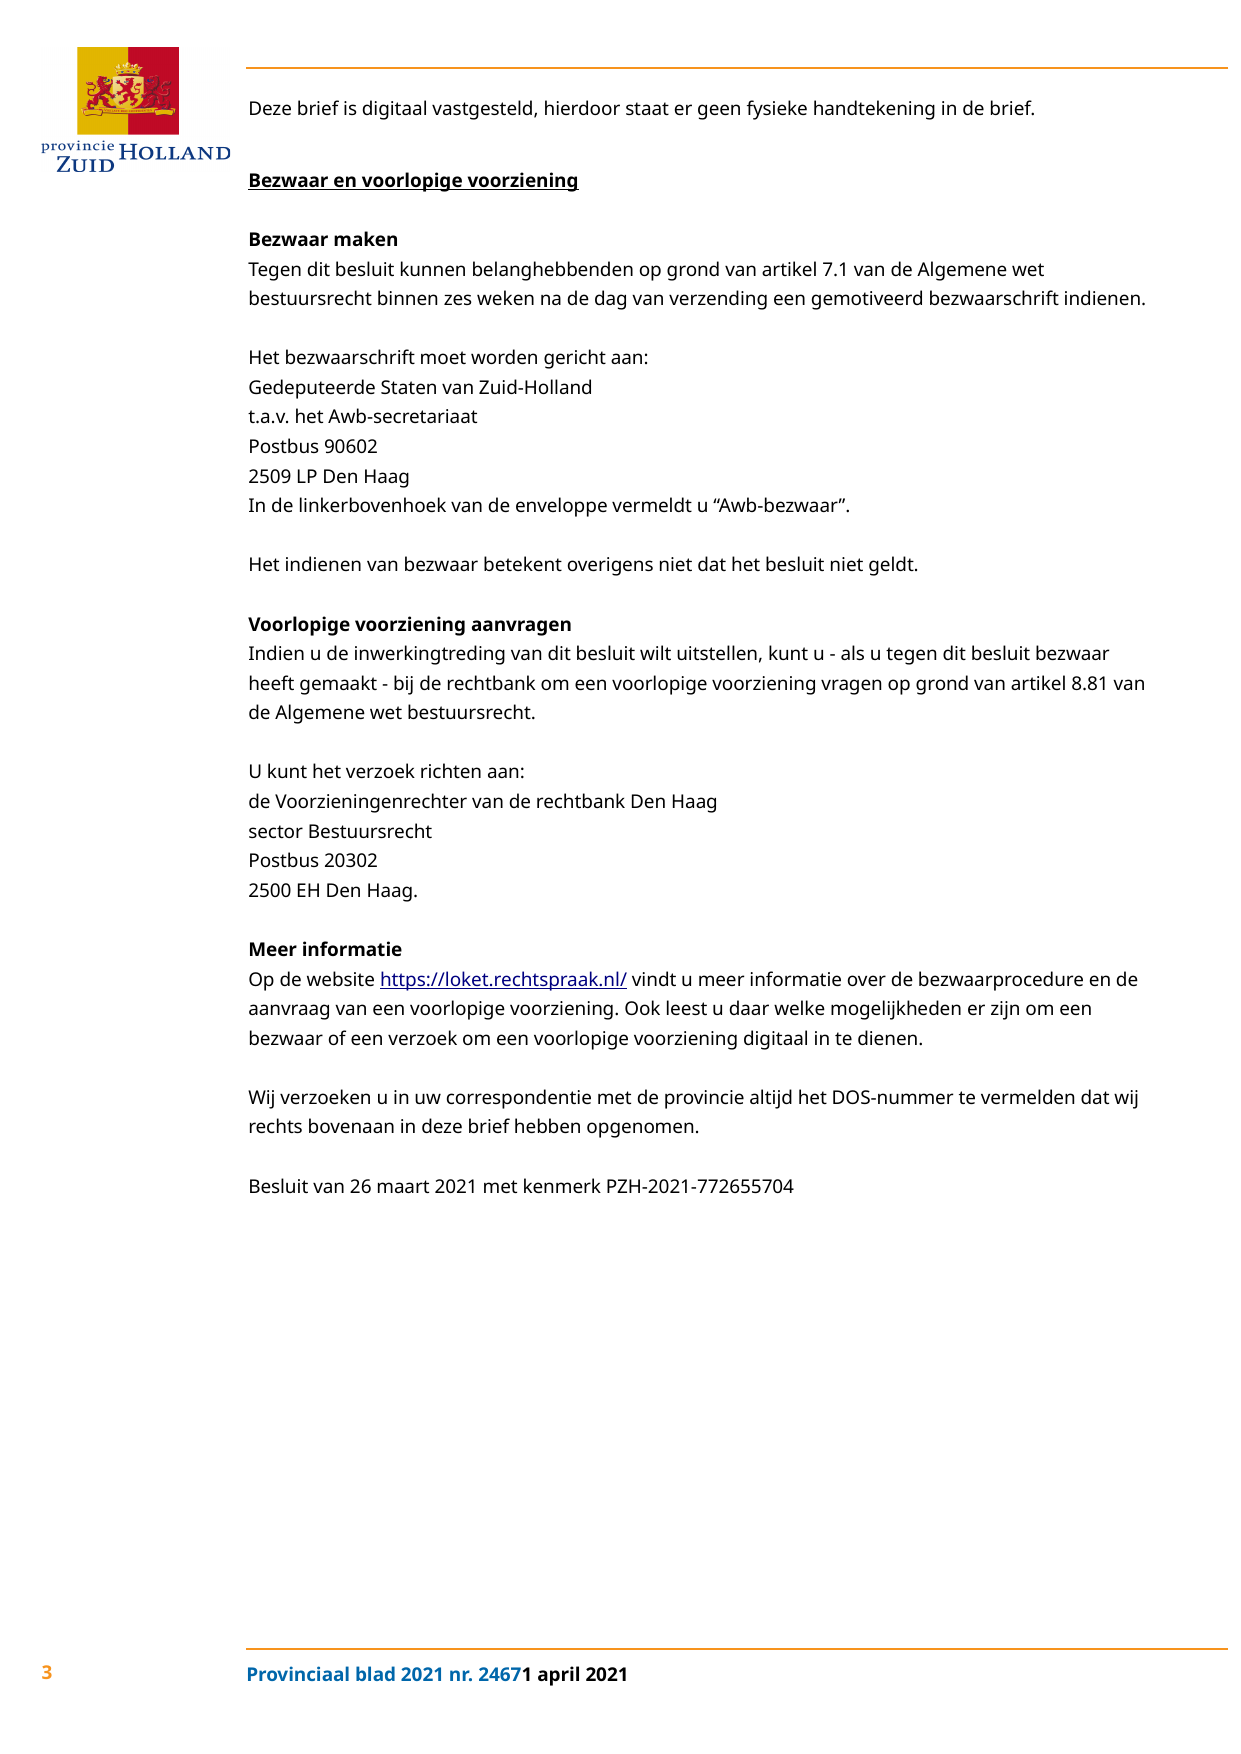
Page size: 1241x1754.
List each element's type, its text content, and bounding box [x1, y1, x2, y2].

text Postbus 90602 [248, 433, 1152, 459]
text U kunt het verzoek richten aan: [248, 759, 1152, 784]
text Meer informatie [248, 936, 1152, 962]
text de Voorzieningenrechter van de rechtbank Den Haag [248, 788, 1152, 814]
text Op de website https://loket.rechtspraak.nl/ vindt u meer informatie over de bezwaarprocedure en de aanvraag van een voorlopige voorziening. Ook leest u daar welke mogelijkheden er zijn om een bezwaar of een verzoek om een voorlopige voorziening digitaal in te dienen. [248, 966, 1152, 1051]
text Indien u de inwerkingtreding van dit besluit wilt uitstellen, kunt u - als u tegen dit besluit bezwaar heeft gemaakt - bij de rechtbank om een voorlopige voorziening vragen op grond van artikel 8.81 van de Algemene wet bestuursrecht. [248, 640, 1152, 725]
text Bezwaar en voorlopige voorziening [248, 167, 1152, 193]
text Het indienen van bezwaar betekent overigens niet dat het besluit niet geldt. [248, 552, 1152, 577]
text Besluit van 26 maart 2021 met kenmerk PZH-2021-772655704 [248, 1173, 1152, 1199]
text t.a.v. het Awb-secretariaat [248, 404, 1152, 429]
text Gedeputeerde Staten van Zuid-Holland [248, 374, 1152, 400]
text Bezwaar maken [248, 226, 1152, 252]
text Tegen dit besluit kunnen belanghebbenden op grond van artikel 7.1 van de Algemene wet bestuursrecht binnen zes weken na de dag van verzending een gemotiveerd bezwaarschrift indienen. [248, 256, 1152, 311]
text 2509 LP Den Haag [248, 463, 1152, 489]
text Deze brief is digitaal vastgesteld, hierdoor staat er geen fysieke handtekening in de brief. [248, 95, 1152, 121]
picture [41, 47, 231, 172]
text Voorlopige voorziening aanvragen [248, 611, 1152, 637]
text In de linkerbovenhoek van de enveloppe vermeldt u “Awb-bezwaar”. [248, 492, 1152, 518]
text Postbus 20302 [248, 847, 1152, 873]
text Het bezwaarschrift moet worden gericht aan: [248, 344, 1152, 370]
text 2500 EH Den Haag. [248, 877, 1152, 903]
text Wij verzoeken u in uw correspondentie met de provincie altijd het DOS-nummer te vermelden dat wij rechts bovenaan in deze brief hebben opgenomen. [248, 1084, 1152, 1139]
text sector Bestuursrecht [248, 818, 1152, 844]
